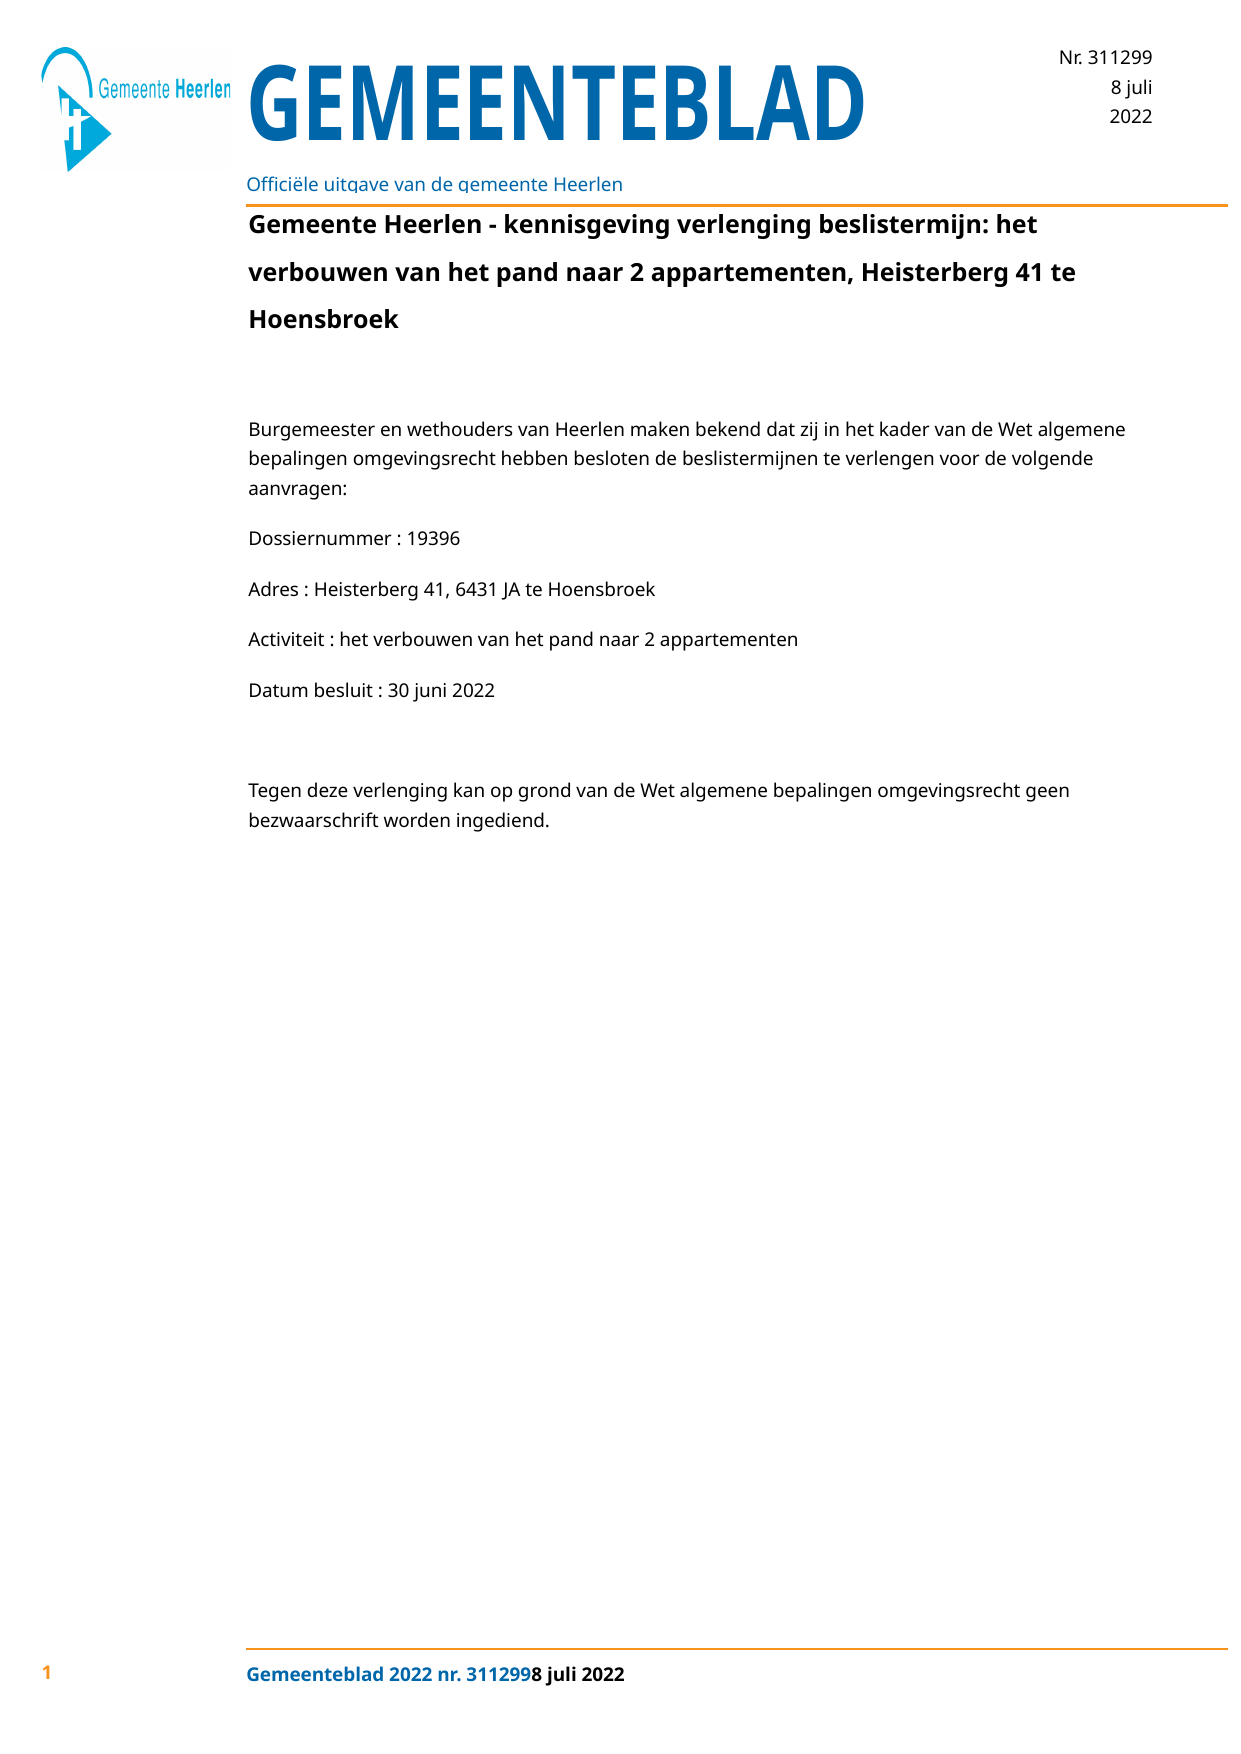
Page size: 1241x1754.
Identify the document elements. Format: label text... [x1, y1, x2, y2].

text Gemeente Heerlen - kennisgeving verlenging beslistermijn: het verbouwen van het pand naar 2 appartementen, Heisterberg 41 te Hoensbroek [248, 207, 1152, 336]
picture [41, 47, 59, 70]
text Activiteit : het verbouwen van het pand naar 2 appartementen [248, 626, 1152, 652]
text Dossiernummer : 19396 [248, 526, 1152, 551]
text Tegen deze verlenging kan op grond van de Wet algemene bepalingen omgevingsrecht geen bezwaarschrift worden ingediend. [248, 778, 1152, 833]
text Burgemeester en wethouders van Heerlen maken bekend dat zij in het kader van de Wet algemene bepalingen omgevingsrecht hebben besloten de beslistermijnen te verlengen voor de volgende aanvragen: [248, 416, 1152, 501]
picture [41, 47, 231, 172]
text Datum besluit : 30 juni 2022 [248, 677, 1152, 702]
text Adres : Heisterberg 41, 6431 JA te Hoensbroek [248, 576, 1152, 602]
